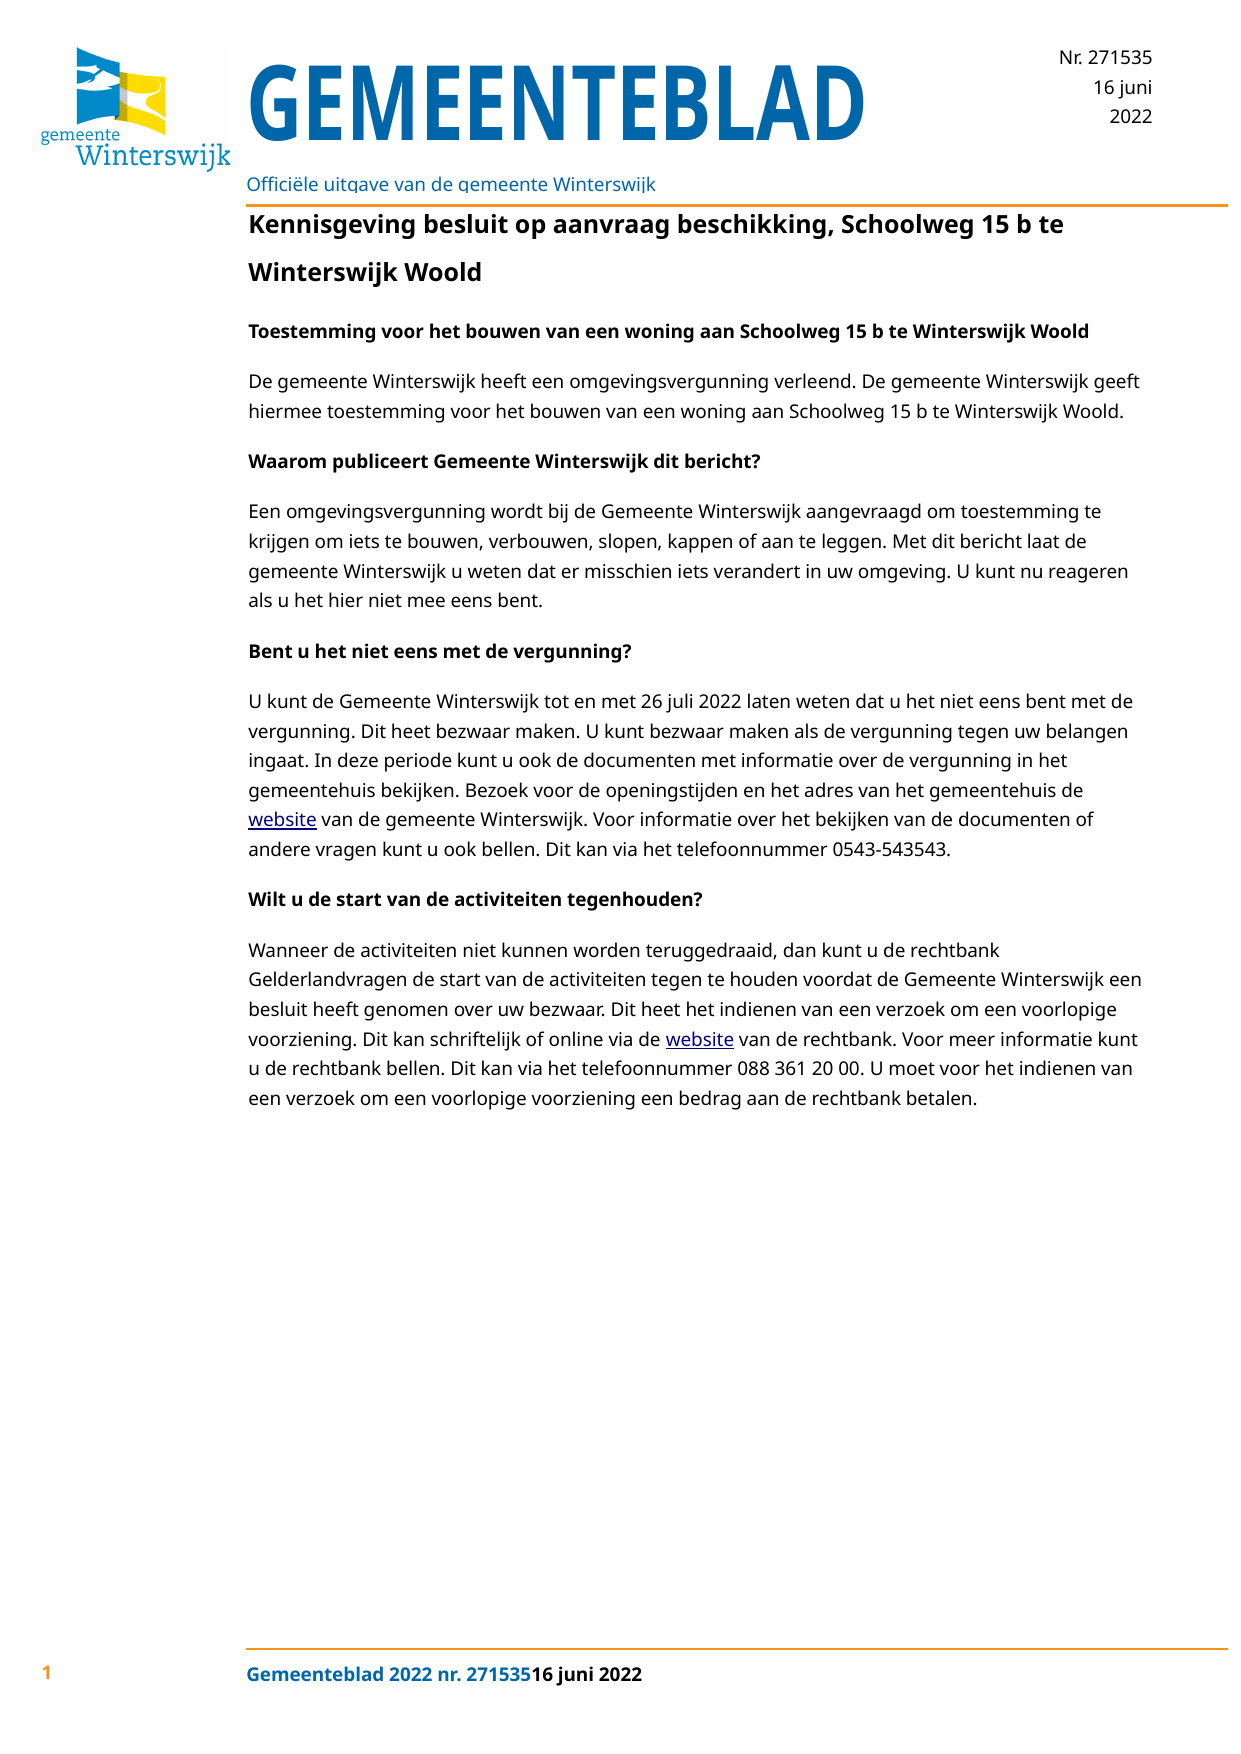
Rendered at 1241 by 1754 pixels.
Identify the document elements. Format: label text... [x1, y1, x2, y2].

picture [41, 47, 231, 172]
text Kennisgeving besluit op aanvraag beschikking, Schoolweg 15 b te Winterswijk Woold [248, 207, 1152, 288]
text Wilt u de start van de activiteiten tegenhouden? [248, 887, 1152, 912]
text Toestemming voor het bouwen van een woning aan Schoolweg 15 b te Winterswijk Woold [248, 318, 1152, 344]
text Bent u het niet eens met de vergunning? [248, 638, 1152, 664]
text Wanneer de activiteiten niet kunnen worden teruggedraaid, dan kunt u de rechtbank Gelderlandvragen de start van de activiteiten tegen te houden voordat de Gemeente Winterswijk een besluit heeft genomen over uw bezwaar. Dit heet het indienen van een verzoek om een voorlopige voorziening. Dit kan schriftelijk of online via de website van de rechtbank. Voor meer informatie kunt u de rechtbank bellen. Dit kan via het telefoonnummer 088 361 20 00. U moet voor het indienen van een verzoek om een voorlopige voorziening een bedrag aan de rechtbank betalen. [248, 937, 1152, 1111]
text Waarom publiceert Gemeente Winterswijk dit bericht? [248, 448, 1152, 474]
text Een omgevingsvergunning wordt bij de Gemeente Winterswijk aangevraagd om toestemming te krijgen om iets te bouwen, verbouwen, slopen, kappen of aan te leggen. Met dit bericht laat de gemeente Winterswijk u weten dat er misschien iets verandert in uw omgeving. U kunt nu reageren als u het hier niet mee eens bent. [248, 499, 1152, 613]
text De gemeente Winterswijk heeft een omgevingsvergunning verleend. De gemeente Winterswijk geeft hiermee toestemming voor het bouwen van een woning aan Schoolweg 15 b te Winterswijk Woold. [248, 368, 1152, 424]
text U kunt de Gemeente Winterswijk tot en met 26 juli 2022 laten weten dat u het niet eens bent met de vergunning. Dit heet bezwaar maken. U kunt bezwaar maken als de vergunning tegen uw belangen ingaat. In deze periode kunt u ook de documenten met informatie over de vergunning in het gemeentehuis bekijken. Bezoek voor de openingstijden en het adres van het gemeentehuis de website van de gemeente Winterswijk. Voor informatie over het bekijken van de documenten of andere vragen kunt u ook bellen. Dit kan via het telefoonnummer 0543-543543. [248, 688, 1152, 862]
picture [225, 153, 231, 162]
